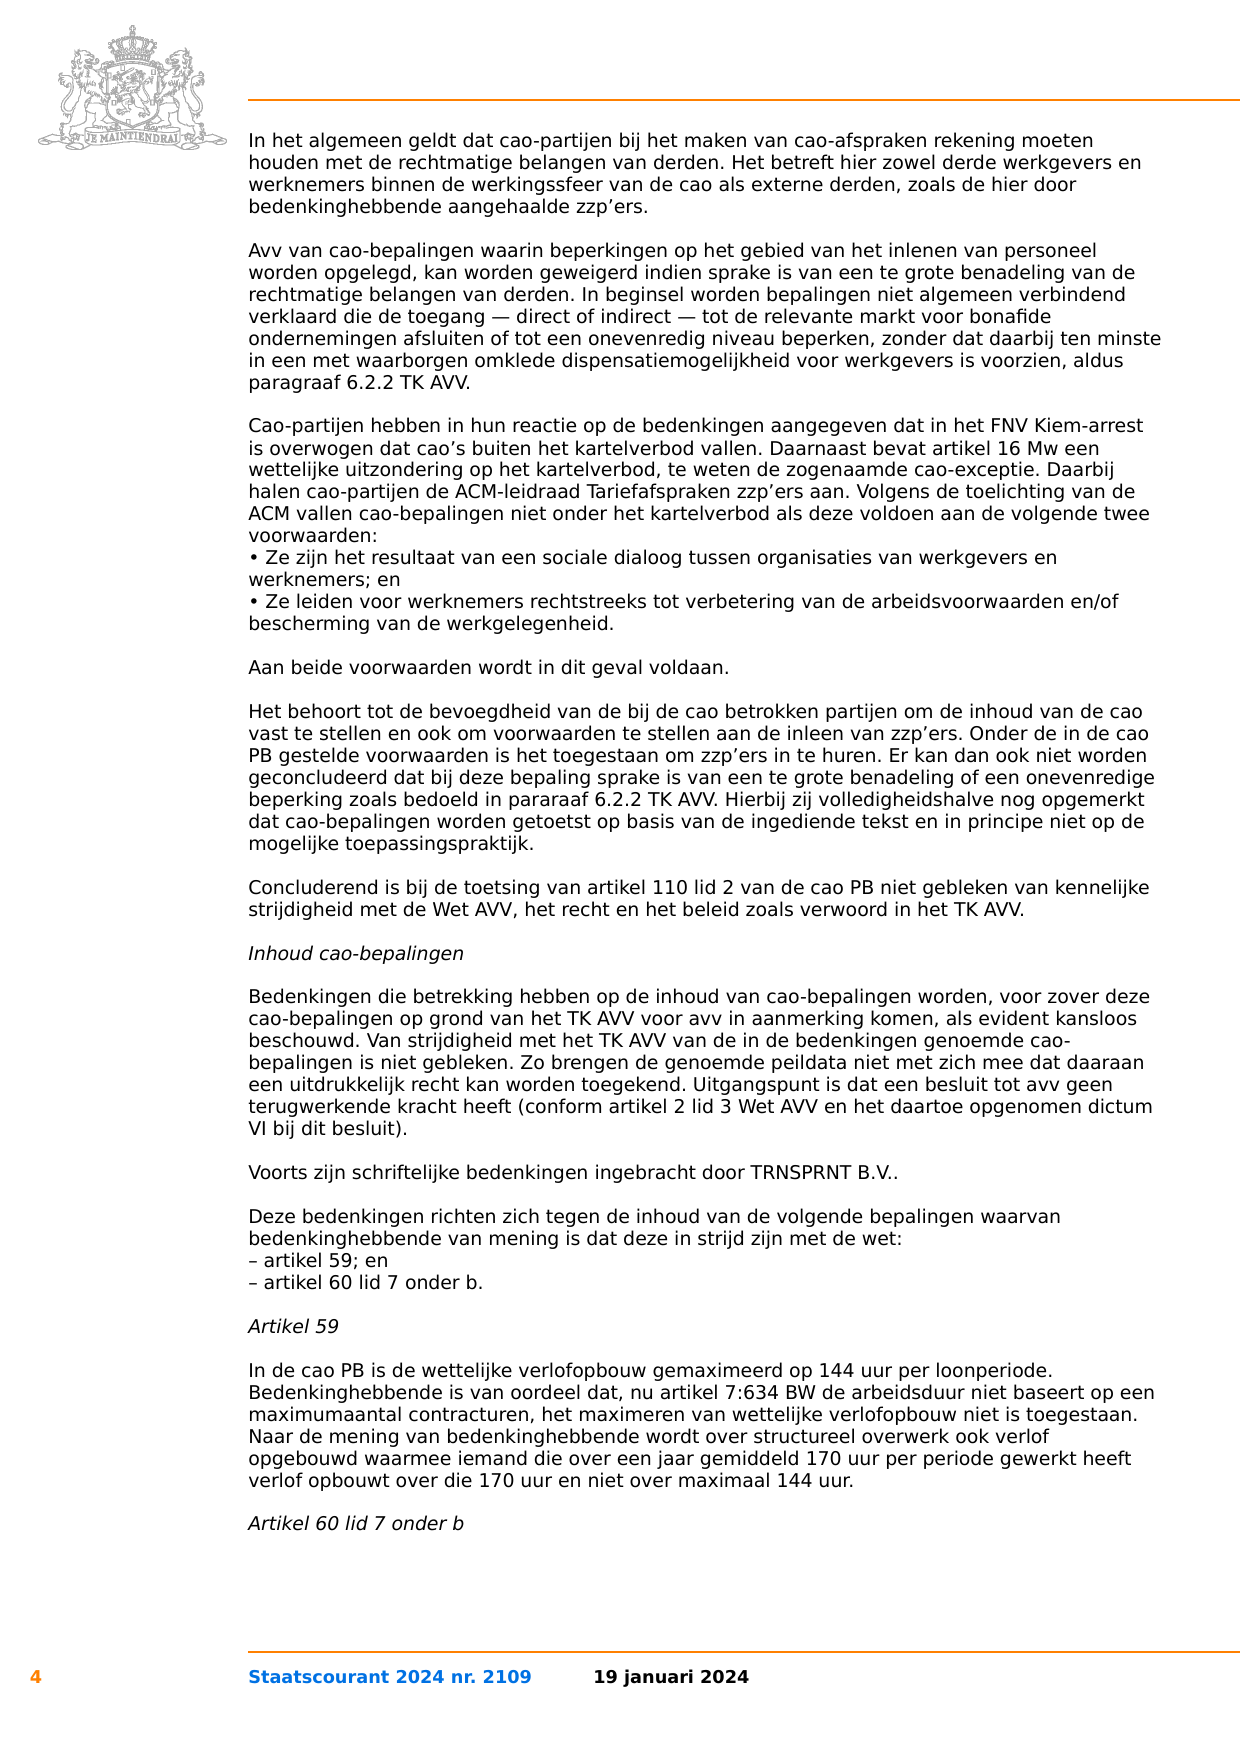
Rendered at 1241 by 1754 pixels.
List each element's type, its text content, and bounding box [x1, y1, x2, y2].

text – artikel 60 lid 7 onder b. [248, 1272, 1163, 1294]
text – artikel 59; en [248, 1250, 1163, 1272]
text Deze bedenkingen richten zich tegen de inhoud van de volgende bepalingen waarvan bedenkinghebbende van mening is dat deze in strijd zijn met de wet: [248, 1206, 1163, 1250]
text Artikel 59 [248, 1316, 1163, 1338]
text • Ze leiden voor werknemers rechtstreeks tot verbetering van de arbeidsvoorwaarden en/of bescherming van de werkgelegenheid. [248, 591, 1163, 635]
picture [38, 25, 227, 150]
text Cao-partijen hebben in hun reactie op de bedenkingen aangegeven dat in het FNV Kiem-arrest is overwogen dat cao’s buiten het kartelverbod vallen. Daarnaast bevat artikel 16 Mw een wettelijke uitzondering op het kartelverbod, te weten de zogenaamde cao-exceptie. Daarbij halen cao-partijen de ACM-leidraad Tariefafspraken zzp’ers aan. Volgens de toelichting van de ACM vallen cao-bepalingen niet onder het kartelverbod als deze voldoen aan de volgende twee voorwaarden: [248, 415, 1163, 547]
text • Ze zijn het resultaat van een sociale dialoog tussen organisaties van werkgevers en werknemers; en [248, 547, 1163, 591]
text Avv van cao-bepalingen waarin beperkingen op het gebied van het inlenen van personeel worden opgelegd, kan worden geweigerd indien sprake is van een te grote benadeling van de rechtmatige belangen van derden. In beginsel worden bepalingen niet algemeen verbindend verklaard die de toegang — direct of indirect — tot de relevante markt voor bonafide ondernemingen afsluiten of tot een onevenredig niveau beperken, zonder dat daarbij ten minste in een met waarborgen omklede dispensatiemogelijkheid voor werkgevers is voorzien, aldus paragraaf 6.2.2 TK AVV. [248, 240, 1163, 393]
text Voorts zijn schriftelijke bedenkingen ingebracht door TRNSPRNT B.V.. [248, 1162, 1163, 1184]
text Concluderend is bij de toetsing van artikel 110 lid 2 van de cao PB niet gebleken van kennelijke strijdigheid met de Wet AVV, het recht en het beleid zoals verwoord in het TK AVV. [248, 877, 1163, 921]
text Inhoud cao-bepalingen [248, 942, 1163, 964]
text Het behoort tot de bevoegdheid van de bij de cao betrokken partijen om de inhoud van de cao vast te stellen en ook om voorwaarden te stellen aan de inleen van zzp’ers. Onder de in de cao PB gestelde voorwaarden is het toegestaan om zzp’ers in te huren. Er kan dan ook niet worden geconcludeerd dat bij deze bepaling sprake is van een te grote benadeling of een onevenredige beperking zoals bedoeld in pararaaf 6.2.2 TK AVV. Hierbij zij volledigheidshalve nog opgemerkt dat cao-bepalingen worden getoetst op basis van de ingediende tekst en in principe niet op de mogelijke toepassingspraktijk. [248, 701, 1163, 855]
text In het algemeen geldt dat cao-partijen bij het maken van cao-afspraken rekening moeten houden met de rechtmatige belangen van derden. Het betreft hier zowel derde werkgevers en werknemers binnen de werkingssfeer van de cao als externe derden, zoals de hier door bedenkinghebbende aangehaalde zzp’ers. [248, 130, 1163, 218]
text Aan beide voorwaarden wordt in dit geval voldaan. [248, 657, 1163, 679]
text Artikel 60 lid 7 onder b [248, 1513, 1163, 1535]
text In de cao PB is de wettelijke verlofopbouw gemaximeerd op 144 uur per loonperiode. Bedenkinghebbende is van oordeel dat, nu artikel 7:634 BW de arbeidsduur niet baseert op een maximumaantal contracturen, het maximeren van wettelijke verlofopbouw niet is toegestaan. Naar de mening van bedenkinghebbende wordt over structureel overwerk ook verlof opgebouwd waarmee iemand die over een jaar gemiddeld 170 uur per periode gewerkt heeft verlof opbouwt over die 170 uur en niet over maximaal 144 uur. [248, 1359, 1163, 1491]
text Bedenkingen die betrekking hebben op de inhoud van cao-bepalingen worden, voor zover deze cao-bepalingen op grond van het TK AVV voor avv in aanmerking komen, als evident kansloos beschouwd. Van strijdigheid met het TK AVV van de in de bedenkingen genoemde cao-bepalingen is niet gebleken. Zo brengen de genoemde peildata niet met zich mee dat daaraan een uitdrukkelijk recht kan worden toegekend. Uitgangspunt is dat een besluit tot avv geen terugwerkende kracht heeft (conform artikel 2 lid 3 Wet AVV en het daartoe opgenomen dictum VI bij dit besluit). [248, 986, 1163, 1140]
